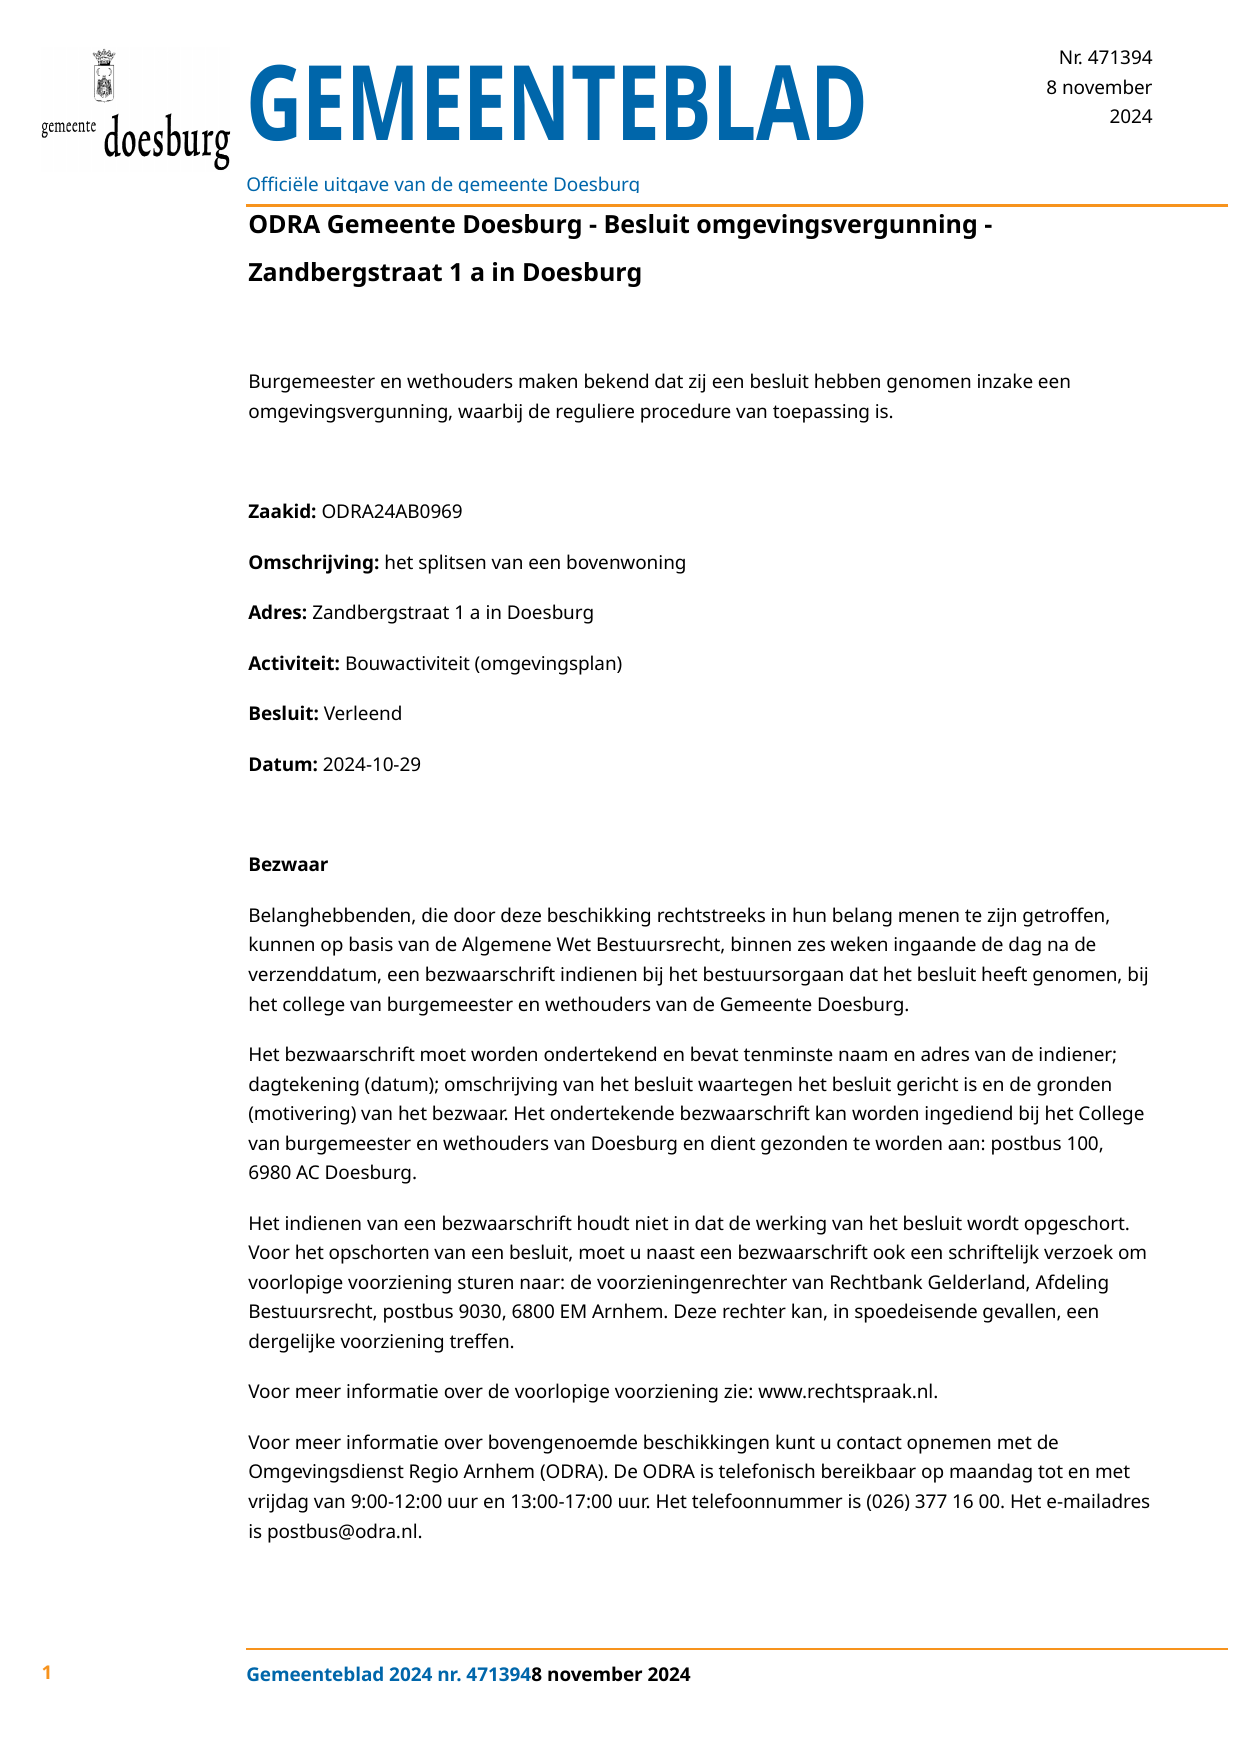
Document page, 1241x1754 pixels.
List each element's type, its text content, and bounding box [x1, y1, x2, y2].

text Voor meer informatie over bovengenoemde beschikkingen kunt u contact opnemen met de Omgevingsdienst Regio Arnhem (ODRA). De ODRA is telefonisch bereikbaar op maandag tot en met vrijdag van 9:00-12:00 uur en 13:00-17:00 uur. Het telefoonnummer is (026) 377 16 00. Het e-mailadres is postbus@odra.nl. [248, 1429, 1152, 1544]
text Zaakid: ODRA24AB0969 [248, 499, 1152, 524]
text ODRA Gemeente Doesburg - Besluit omgevingsvergunning - Zandbergstraat 1 a in Doesburg [248, 207, 1152, 288]
text Omschrijving: het splitsen van een bovenwoning [248, 549, 1152, 575]
text Adres: Zandbergstraat 1 a in Doesburg [248, 599, 1152, 625]
text Het bezwaarschrift moet worden ondertekend en bevat tenminste naam en adres van de indiener; dagtekening (datum); omschrijving van het besluit waartegen het besluit gericht is en de gronden (motivering) van het bezwaar. Het ondertekende bezwaarschrift kan worden ingediend bij het College van burgemeester en wethouders van Doesburg en dient gezonden te worden aan: postbus 100, 6980 AC Doesburg. [248, 1041, 1152, 1185]
text Voor meer informatie over de voorlopige voorziening zie: www.rechtspraak.nl. [248, 1379, 1152, 1404]
text Bezwaar [248, 852, 1152, 877]
text Burgemeester en wethouders maken bekend dat zij een besluit hebben genomen inzake een omgevingsvergunning, waarbij de reguliere procedure van toepassing is. [248, 368, 1152, 424]
text Activiteit: Bouwactiviteit (omgevingsplan) [248, 650, 1152, 676]
picture [41, 47, 231, 172]
text Het indienen van een bezwaarschrift houdt niet in dat de werking van het besluit wordt opgeschort. Voor het opschorten van een besluit, moet u naast een bezwaarschrift ook een schriftelijk verzoek om voorlopige voorziening sturen naar: de voorzieningenrechter van Rechtbank Gelderland, Afdeling Bestuursrecht, postbus 9030, 6800 EM Arnhem. Deze rechter kan, in spoedeisende gevallen, een dergelijke voorziening treffen. [248, 1210, 1152, 1354]
text Datum: 2024-10-29 [248, 751, 1152, 777]
text Belanghebbenden, die door deze beschikking rechtstreeks in hun belang menen te zijn getroffen, kunnen op basis van de Algemene Wet Bestuursrecht, binnen zes weken ingaande de dag na de verzenddatum, een bezwaarschrift indienen bij het bestuursorgaan dat het besluit heeft genomen, bij het college van burgemeester en wethouders van de Gemeente Doesburg. [248, 902, 1152, 1017]
text Besluit: Verleend [248, 700, 1152, 726]
